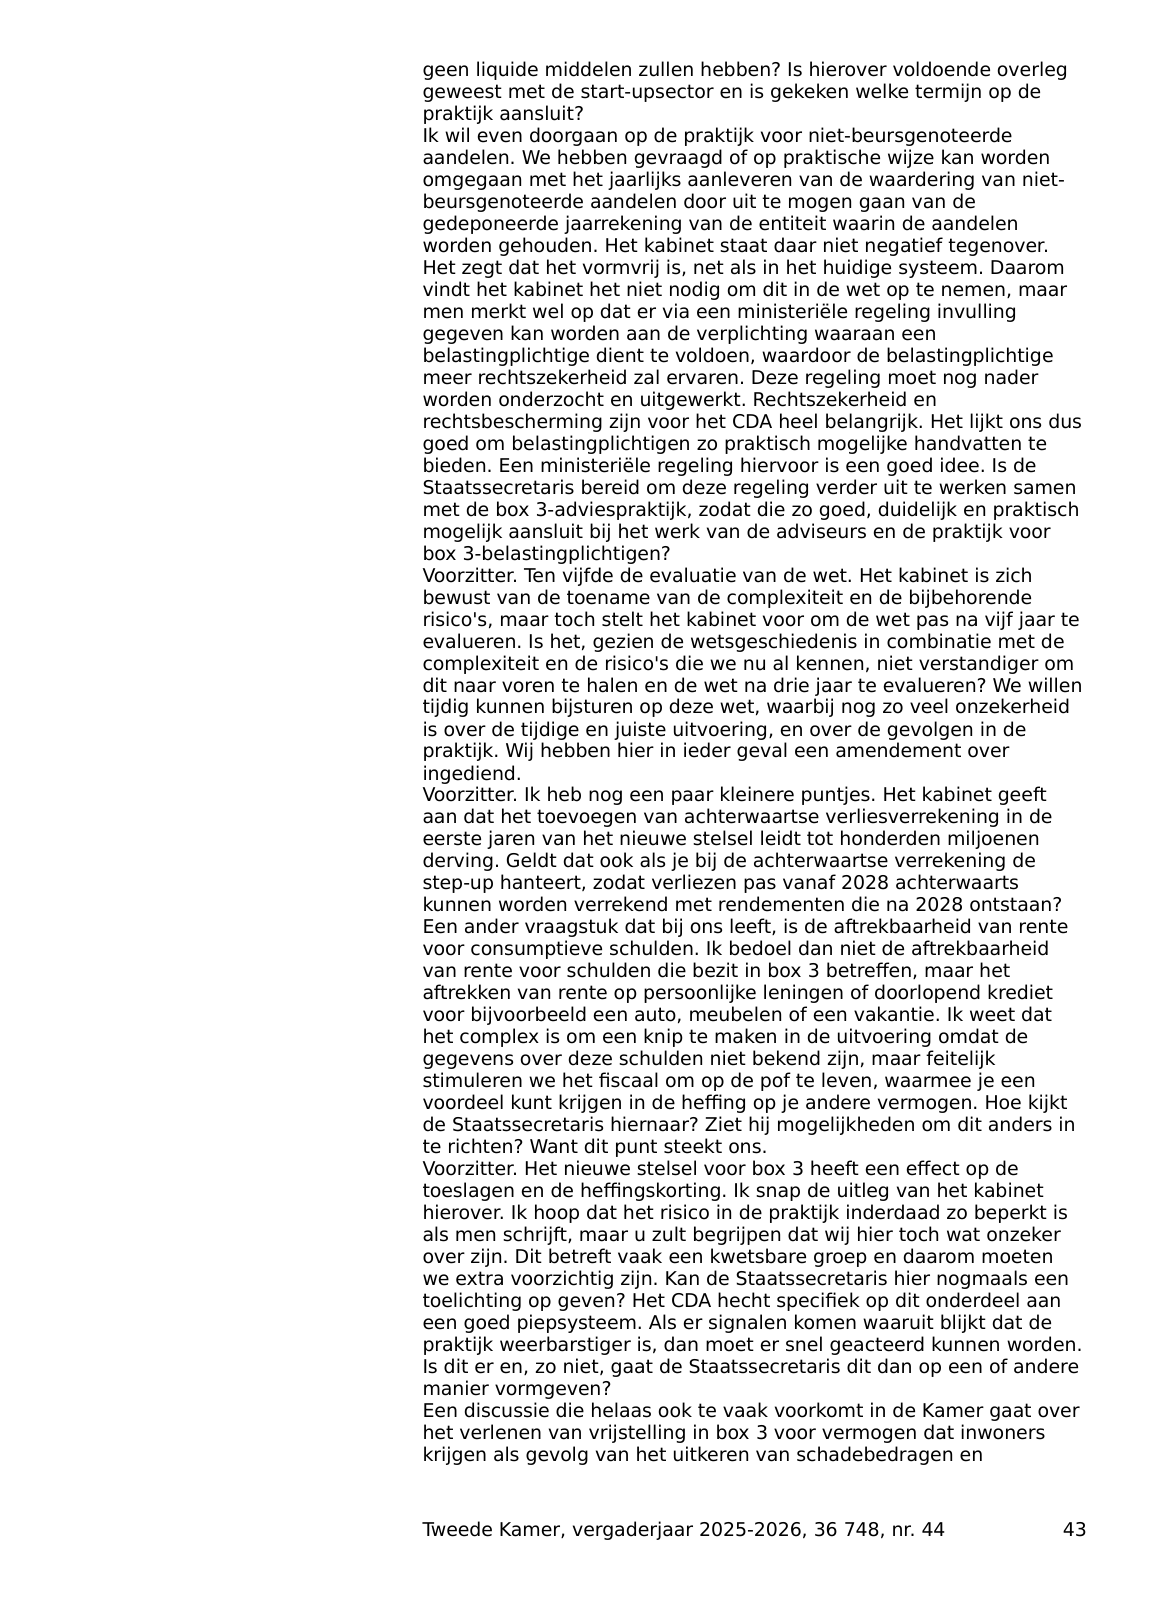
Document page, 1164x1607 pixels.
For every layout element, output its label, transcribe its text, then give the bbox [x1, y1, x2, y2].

text Ik wil even doorgaan op de praktijk voor niet-beursgenoteerde aandelen. We hebben gevraagd of op praktische wijze kan worden omgegaan met het jaarlijks aanleveren van de waardering van niet-beursgenoteerde aandelen door uit te mogen gaan van de gedeponeerde jaarrekening van de entiteit waarin de aandelen worden gehouden. Het kabinet staat daar niet negatief tegenover. Het zegt dat het vormvrij is, net als in het huidige systeem. Daarom vindt het kabinet het niet nodig om dit in de wet op te nemen, maar men merkt wel op dat er via een ministeriële regeling invulling gegeven kan worden aan de verplichting waaraan een belastingplichtige dient te voldoen, waardoor de belastingplichtige meer rechtszekerheid zal ervaren. Deze regeling moet nog nader worden onderzocht en uitgewerkt. Rechtszekerheid en rechtsbescherming zijn voor het CDA heel belangrijk. Het lijkt ons dus goed om belastingplichtigen zo praktisch mogelijke handvatten te bieden. Een ministeriële regeling hiervoor is een goed idee. Is de Staatssecretaris bereid om deze regeling verder uit te werken samen met de box 3-adviespraktijk, zodat die zo goed, duidelijk en praktisch mogelijk aansluit bij het werk van de adviseurs en de praktijk voor box 3-belastingplichtigen? [422, 125, 1087, 564]
text Een ander vraagstuk dat bij ons leeft, is de aftrekbaarheid van rente voor consumptieve schulden. Ik bedoel dan niet de aftrekbaarheid van rente voor schulden die bezit in box 3 betreffen, maar het aftrekken van rente op persoonlijke leningen of doorlopend krediet voor bijvoorbeeld een auto, meubelen of een vakantie. Ik weet dat het complex is om een knip te maken in de uitvoering omdat de gegevens over deze schulden niet bekend zijn, maar feitelijk stimuleren we het fiscaal om op de pof te leven, waarmee je een voordeel kunt krijgen in de heffing op je andere vermogen. Hoe kijkt de Staatssecretaris hiernaar? Ziet hij mogelijkheden om dit anders in te richten? Want dit punt steekt ons. [422, 916, 1087, 1158]
text Voorzitter. Ten vijfde de evaluatie van de wet. Het kabinet is zich bewust van de toename van de complexiteit en de bijbehorende risico's, maar toch stelt het kabinet voor om de wet pas na vijf jaar te evalueren. Is het, gezien de wetsgeschiedenis in combinatie met de complexiteit en de risico's die we nu al kennen, niet verstandiger om dit naar voren te halen en de wet na drie jaar te evalueren? We willen tijdig kunnen bijsturen op deze wet, waarbij nog zo veel onzekerheid is over de tijdige en juiste uitvoering, en over de gevolgen in de praktijk. Wij hebben hier in ieder geval een amendement over ingediend. [422, 564, 1087, 784]
text geen liquide middelen zullen hebben? Is hierover voldoende overleg geweest met de start-upsector en is gekeken welke termijn op de praktijk aansluit? [422, 59, 1087, 125]
text Voorzitter. Het nieuwe stelsel voor box 3 heeft een effect op de toeslagen en de heffingskorting. Ik snap de uitleg van het kabinet hierover. Ik hoop dat het risico in de praktijk inderdaad zo beperkt is als men schrijft, maar u zult begrijpen dat wij hier toch wat onzeker over zijn. Dit betreft vaak een kwetsbare groep en daarom moeten we extra voorzichtig zijn. Kan de Staatssecretaris hier nogmaals een toelichting op geven? Het CDA hecht specifiek op dit onderdeel aan een goed piepsysteem. Als er signalen komen waaruit blijkt dat de praktijk weerbarstiger is, dan moet er snel geacteerd kunnen worden. Is dit er en, zo niet, gaat de Staatssecretaris dit dan op een of andere manier vormgeven? [422, 1158, 1087, 1400]
text Een discussie die helaas ook te vaak voorkomt in de Kamer gaat over het verlenen van vrijstelling in box 3 voor vermogen dat inwoners krijgen als gevolg van het uitkeren van schadebedragen en [422, 1400, 1087, 1466]
text Voorzitter. Ik heb nog een paar kleinere puntjes. Het kabinet geeft aan dat het toevoegen van achterwaartse verliesverrekening in de eerste jaren van het nieuwe stelsel leidt tot honderden miljoenen derving. Geldt dat ook als je bij de achterwaartse verrekening de step-up hanteert, zodat verliezen pas vanaf 2028 achterwaarts kunnen worden verrekend met rendementen die na 2028 ontstaan? [422, 784, 1087, 916]
